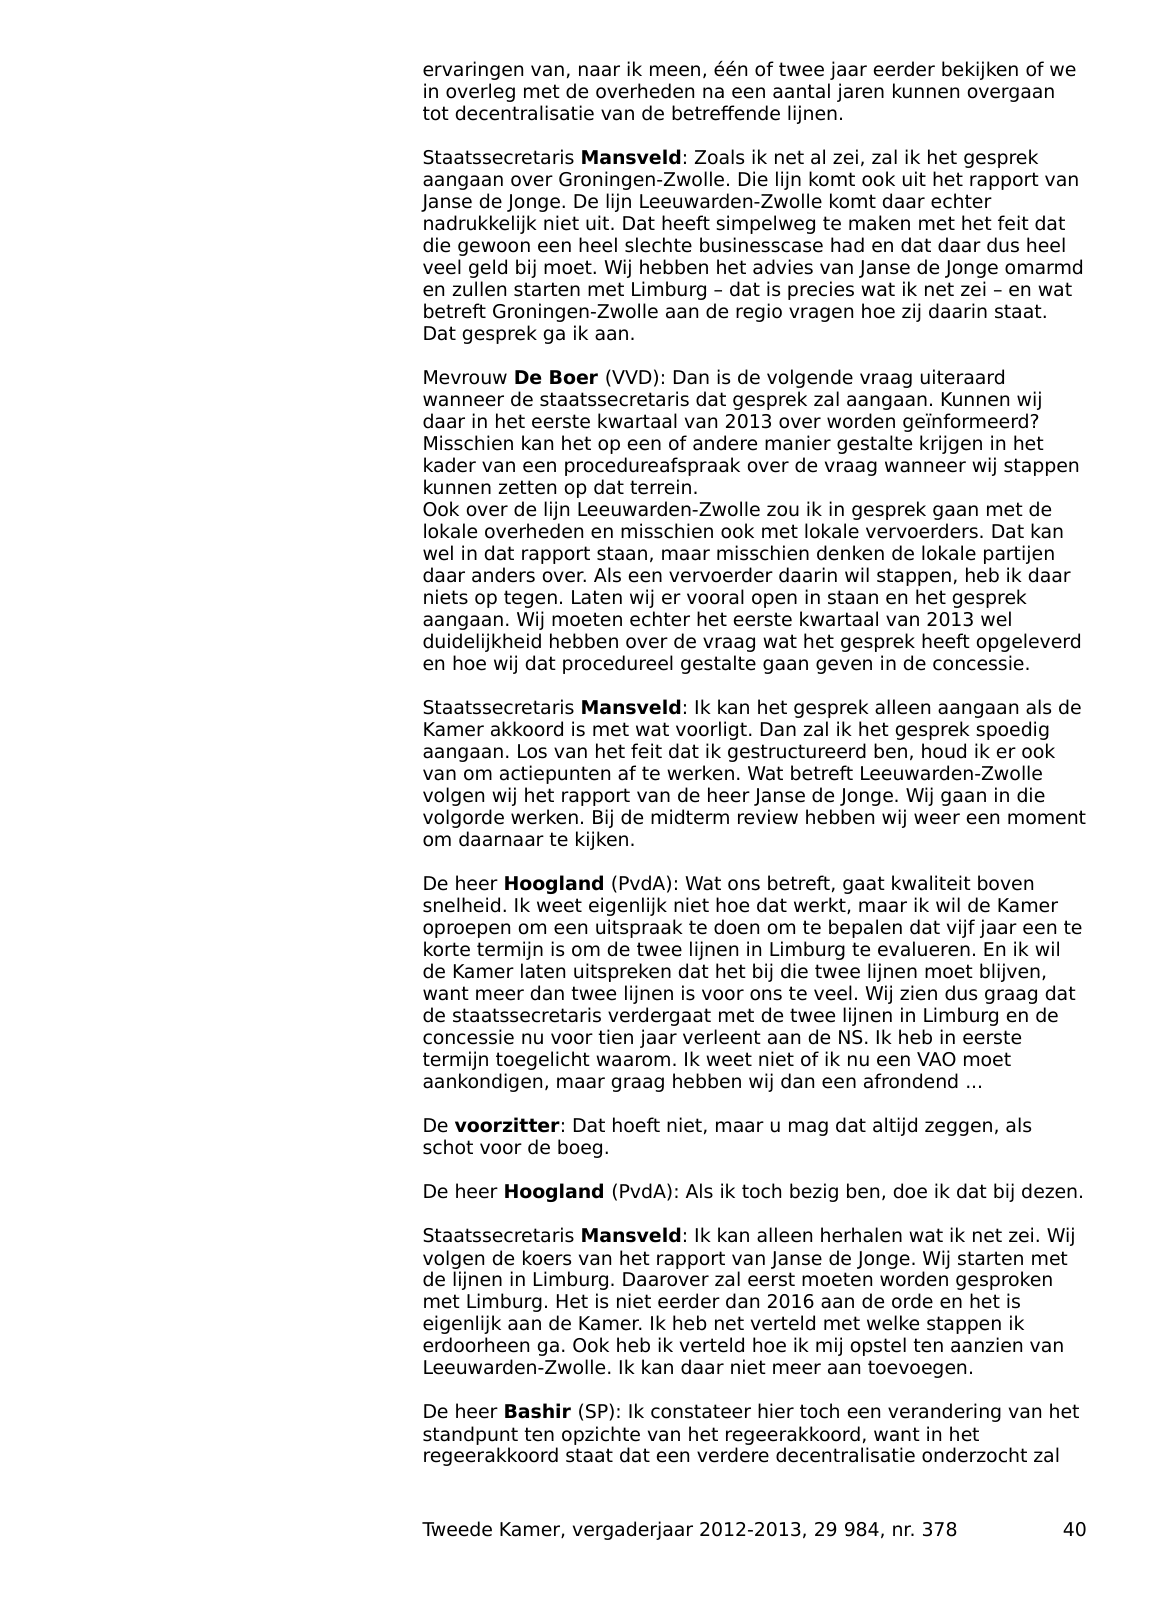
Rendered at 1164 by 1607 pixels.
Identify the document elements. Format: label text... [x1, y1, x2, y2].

text Ook over de lijn Leeuwarden-Zwolle zou ik in gesprek gaan met de lokale overheden en misschien ook met lokale vervoerders. Dat kan wel in dat rapport staan, maar misschien denken de lokale partijen daar anders over. Als een vervoerder daarin wil stappen, heb ik daar niets op tegen. Laten wij er vooral open in staan en het gesprek aangaan. Wij moeten echter het eerste kwartaal van 2013 wel duidelijkheid hebben over de vraag wat het gesprek heeft opgeleverd en hoe wij dat procedureel gestalte gaan geven in de concessie. [422, 499, 1087, 675]
text Staatssecretaris Mansveld: Zoals ik net al zei, zal ik het gesprek aangaan over Groningen-Zwolle. Die lijn komt ook uit het rapport van Janse de Jonge. De lijn Leeuwarden-Zwolle komt daar echter nadrukkelijk niet uit. Dat heeft simpelweg te maken met het feit dat die gewoon een heel slechte businesscase had en dat daar dus heel veel geld bij moet. Wij hebben het advies van Janse de Jonge omarmd en zullen starten met Limburg – dat is precies wat ik net zei – en wat betreft Groningen-Zwolle aan de regio vragen hoe zij daarin staat. Dat gesprek ga ik aan. [422, 147, 1087, 345]
text De heer Bashir (SP): Ik constateer hier toch een verandering van het standpunt ten opzichte van het regeerakkoord, want in het regeerakkoord staat dat een verdere decentralisatie onderzocht zal [422, 1401, 1087, 1467]
text De heer Hoogland (PvdA): Wat ons betreft, gaat kwaliteit boven snelheid. Ik weet eigenlijk niet hoe dat werkt, maar ik wil de Kamer oproepen om een uitspraak te doen om te bepalen dat vijf jaar een te korte termijn is om de twee lijnen in Limburg te evalueren. En ik wil de Kamer laten uitspreken dat het bij die twee lijnen moet blijven, want meer dan twee lijnen is voor ons te veel. Wij zien dus graag dat de staatssecretaris verdergaat met de twee lijnen in Limburg en de concessie nu voor tien jaar verleent aan de NS. Ik heb in eerste termijn toegelicht waarom. Ik weet niet of ik nu een VAO moet aankondigen, maar graag hebben wij dan een afrondend ... [422, 873, 1087, 1093]
text Mevrouw De Boer (VVD): Dan is de volgende vraag uiteraard wanneer de staatssecretaris dat gesprek zal aangaan. Kunnen wij daar in het eerste kwartaal van 2013 over worden geïnformeerd? Misschien kan het op een of andere manier gestalte krijgen in het kader van een procedureafspraak over de vraag wanneer wij stappen kunnen zetten op dat terrein. [422, 367, 1087, 499]
text ervaringen van, naar ik meen, één of twee jaar eerder bekijken of we in overleg met de overheden na een aantal jaren kunnen overgaan tot decentralisatie van de betreffende lijnen. [422, 59, 1087, 125]
text De heer Hoogland (PvdA): Als ik toch bezig ben, doe ik dat bij dezen. [422, 1181, 1087, 1203]
text Staatssecretaris Mansveld: Ik kan alleen herhalen wat ik net zei. Wij volgen de koers van het rapport van Janse de Jonge. Wij starten met de lijnen in Limburg. Daarover zal eerst moeten worden gesproken met Limburg. Het is niet eerder dan 2016 aan de orde en het is eigenlijk aan de Kamer. Ik heb net verteld met welke stappen ik erdoorheen ga. Ook heb ik verteld hoe ik mij opstel ten aanzien van Leeuwarden-Zwolle. Ik kan daar niet meer aan toevoegen. [422, 1225, 1087, 1379]
text De voorzitter: Dat hoeft niet, maar u mag dat altijd zeggen, als schot voor de boeg. [422, 1115, 1087, 1159]
text Staatssecretaris Mansveld: Ik kan het gesprek alleen aangaan als de Kamer akkoord is met wat voorligt. Dan zal ik het gesprek spoedig aangaan. Los van het feit dat ik gestructureerd ben, houd ik er ook van om actiepunten af te werken. Wat betreft Leeuwarden-Zwolle volgen wij het rapport van de heer Janse de Jonge. Wij gaan in die volgorde werken. Bij de midterm review hebben wij weer een moment om daarnaar te kijken. [422, 697, 1087, 851]
